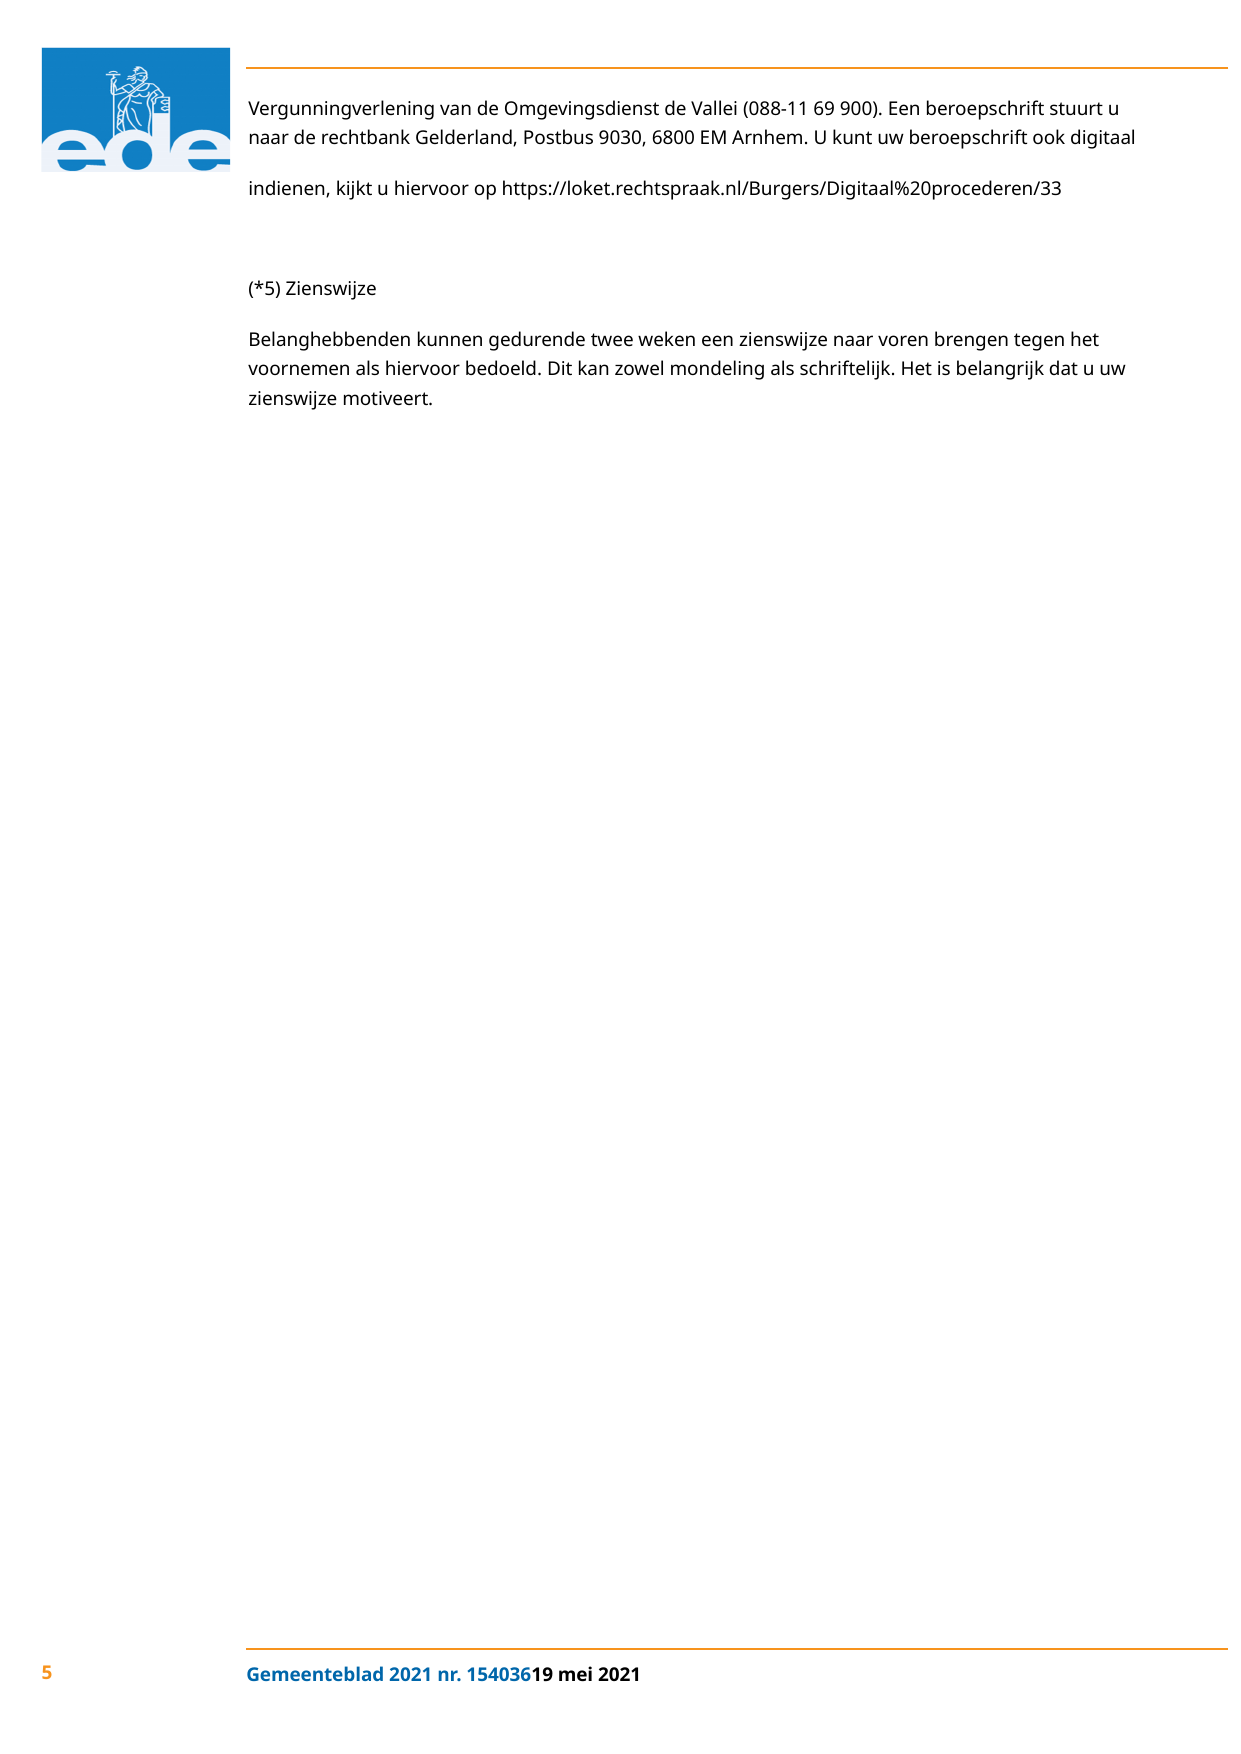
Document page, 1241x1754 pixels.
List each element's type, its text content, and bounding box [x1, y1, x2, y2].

text indienen, kijkt u hiervoor op https://loket.rechtspraak.nl/Burgers/Digitaal%20procederen/33 [248, 175, 1152, 201]
text Vergunningverlening van de Omgevingsdienst de Vallei (088-11 69 900). Een beroepschrift stuurt u naar de rechtbank Gelderland, Postbus 9030, 6800 EM Arnhem. U kunt uw beroepschrift ook digitaal [248, 95, 1152, 150]
text (*5) Zienswijze [248, 276, 1152, 301]
text Belanghebbenden kunnen gedurende twee weken een zienswijze naar voren brengen tegen het voornemen als hiervoor bedoeld. Dit kan zowel mondeling als schriftelijk. Het is belangrijk dat u uw zienswijze motiveert. [248, 326, 1152, 411]
picture [41, 47, 231, 172]
